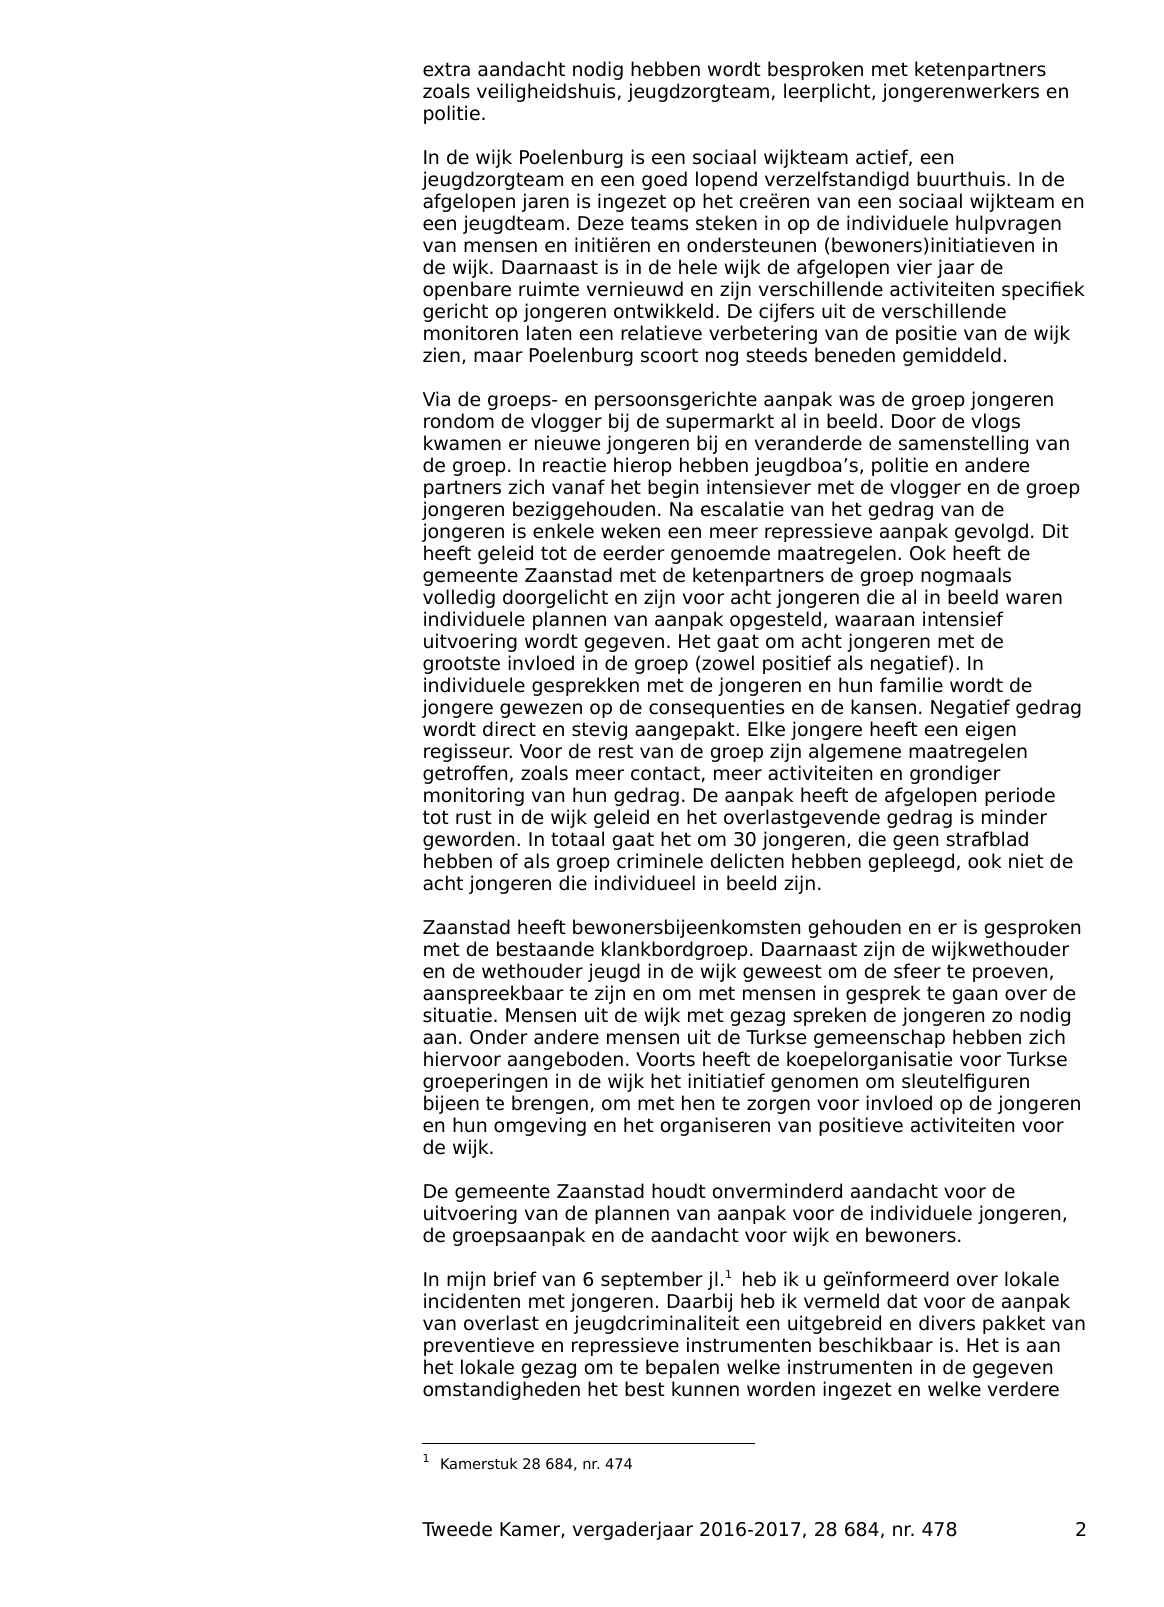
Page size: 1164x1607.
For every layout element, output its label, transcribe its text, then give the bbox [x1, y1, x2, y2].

text extra aandacht nodig hebben wordt besproken met ketenpartners zoals veiligheidshuis, jeugdzorgteam, leerplicht, jongerenwerkers en politie. [422, 59, 1087, 125]
text De gemeente Zaanstad houdt onverminderd aandacht voor de uitvoering van de plannen van aanpak voor de individuele jongeren, de groepsaanpak en de aandacht voor wijk en bewoners. [422, 1181, 1087, 1247]
text In mijn brief van 6 september jl. heb ik u geïnformeerd over lokale incidenten met jongeren. Daarbij heb ik vermeld dat voor de aanpak van overlast en jeugdcriminaliteit een uitgebreid en divers pakket van preventieve en repressieve instrumenten beschikbaar is. Het is aan het lokale gezag om te bepalen welke instrumenten in de gegeven omstandigheden het best kunnen worden ingezet en welke verdere [422, 1269, 1087, 1401]
text Via de groeps- en persoonsgerichte aanpak was de groep jongeren rondom de vlogger bij de supermarkt al in beeld. Door de vlogs kwamen er nieuwe jongeren bij en veranderde de samenstelling van de groep. In reactie hierop hebben jeugdboa’s, politie en andere partners zich vanaf het begin intensiever met de vlogger en de groep jongeren beziggehouden. Na escalatie van het gedrag van de jongeren is enkele weken een meer repressieve aanpak gevolgd. Dit heeft geleid tot de eerder genoemde maatregelen. Ook heeft de gemeente Zaanstad met de ketenpartners de groep nogmaals volledig doorgelicht en zijn voor acht jongeren die al in beeld waren individuele plannen van aanpak opgesteld, waaraan intensief uitvoering wordt gegeven. Het gaat om acht jongeren met de grootste invloed in de groep (zowel positief als negatief). In individuele gesprekken met de jongeren en hun familie wordt de jongere gewezen op de consequenties en de kansen. Negatief gedrag wordt direct en stevig aangepakt. Elke jongere heeft een eigen regisseur. Voor de rest van de groep zijn algemene maatregelen getroffen, zoals meer contact, meer activiteiten en grondiger monitoring van hun gedrag. De aanpak heeft de afgelopen periode tot rust in de wijk geleid en het overlastgevende gedrag is minder geworden. In totaal gaat het om 30 jongeren, die geen strafblad hebben of als groep criminele delicten hebben gepleegd, ook niet de acht jongeren die individueel in beeld zijn. [422, 389, 1087, 895]
text Zaanstad heeft bewonersbijeenkomsten gehouden en er is gesproken met de bestaande klankbordgroep. Daarnaast zijn de wijkwethouder en de wethouder jeugd in de wijk geweest om de sfeer te proeven, aanspreekbaar te zijn en om met mensen in gesprek te gaan over de situatie. Mensen uit de wijk met gezag spreken de jongeren zo nodig aan. Onder andere mensen uit de Turkse gemeenschap hebben zich hiervoor aangeboden. Voorts heeft de koepelorganisatie voor Turkse groeperingen in de wijk het initiatief genomen om sleutelfiguren bijeen te brengen, om met hen te zorgen voor invloed op de jongeren en hun omgeving en het organiseren van positieve activiteiten voor de wijk. [422, 917, 1087, 1159]
text Kamerstuk 28 684, nr. 474 [422, 1452, 1087, 1474]
text In de wijk Poelenburg is een sociaal wijkteam actief, een jeugdzorgteam en een goed lopend verzelfstandigd buurthuis. In de afgelopen jaren is ingezet op het creëren van een sociaal wijkteam en een jeugdteam. Deze teams steken in op de individuele hulpvragen van mensen en initiëren en ondersteunen (bewoners)initiatieven in de wijk. Daarnaast is in de hele wijk de afgelopen vier jaar de openbare ruimte vernieuwd en zijn verschillende activiteiten specifiek gericht op jongeren ontwikkeld. De cijfers uit de verschillende monitoren laten een relatieve verbetering van de positie van de wijk zien, maar Poelenburg scoort nog steeds beneden gemiddeld. [422, 147, 1087, 367]
